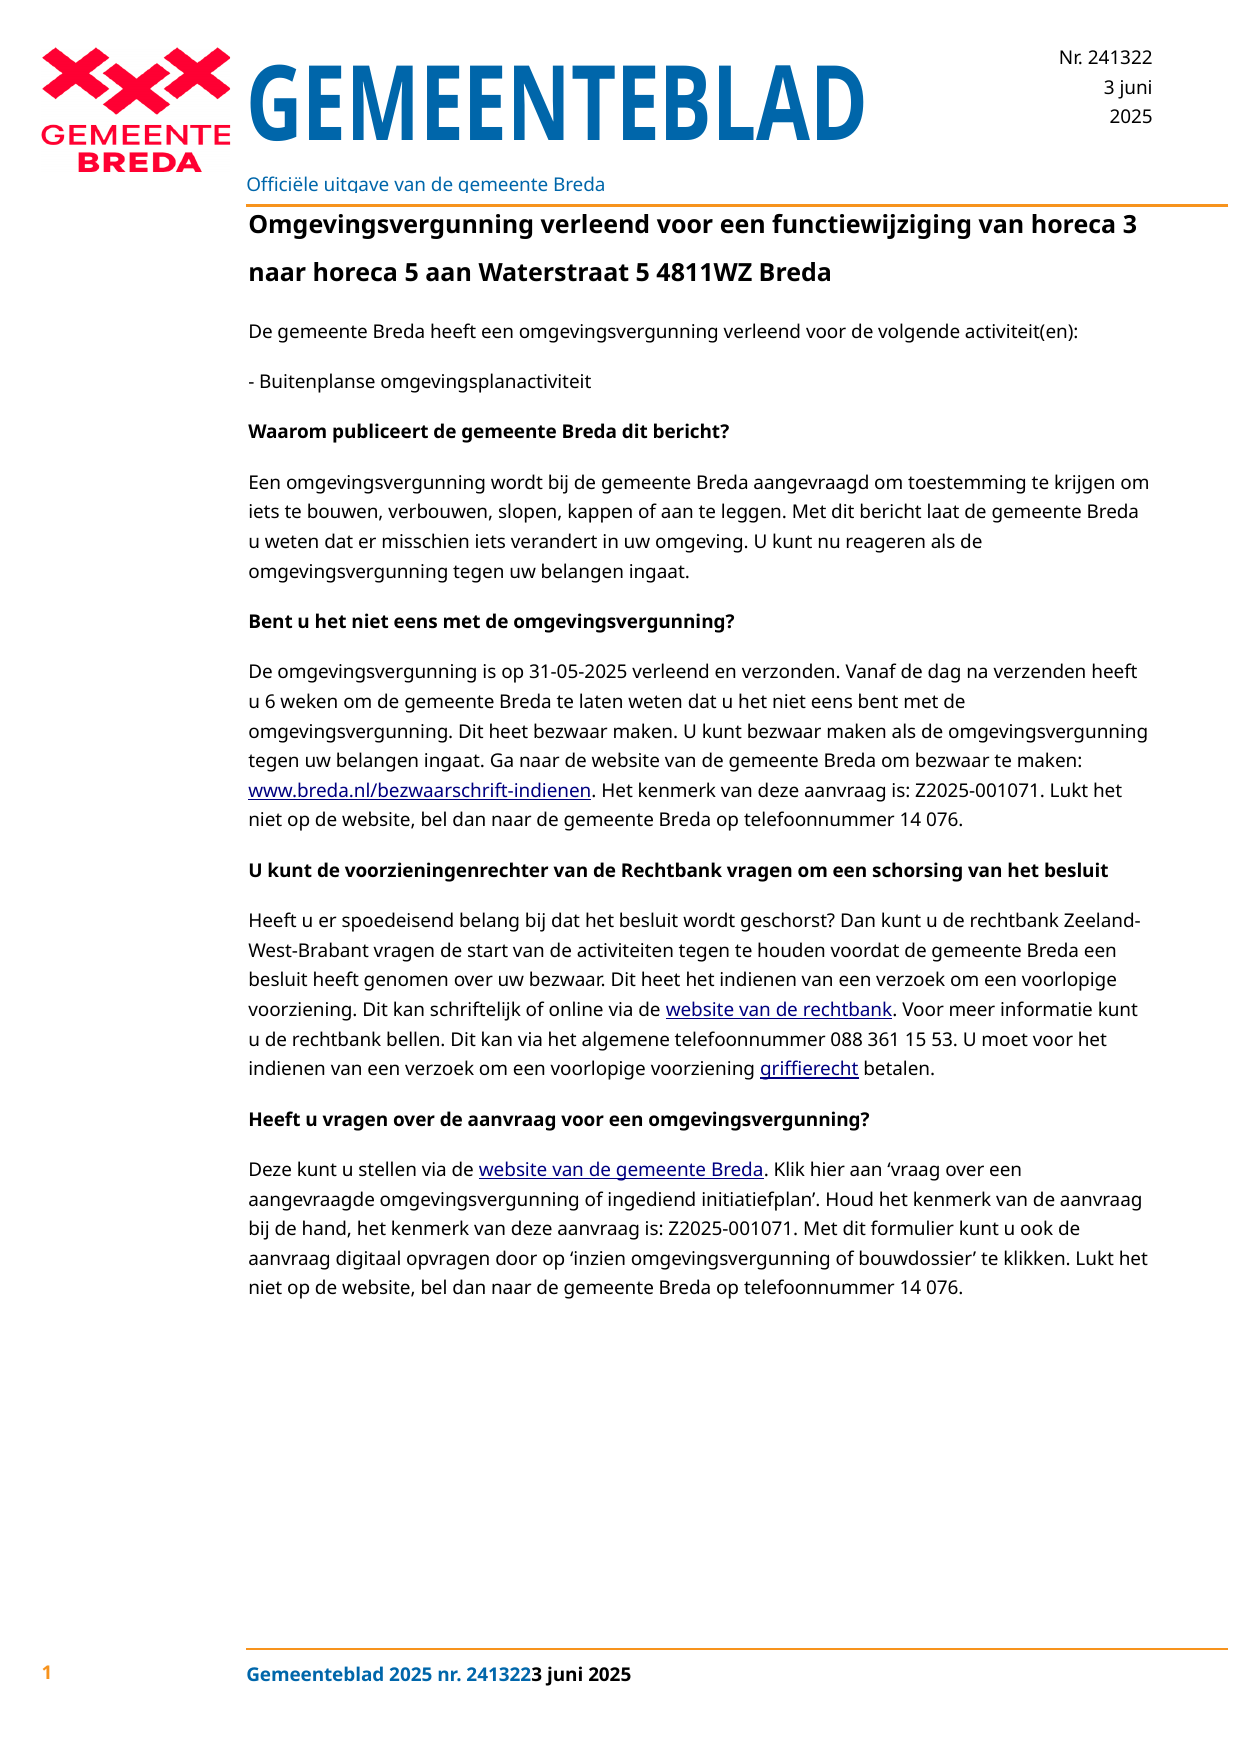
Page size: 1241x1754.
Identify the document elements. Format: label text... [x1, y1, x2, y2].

text Omgevingsvergunning verleend voor een functiewijziging van horeca 3 naar horeca 5 aan Waterstraat 5 4811WZ Breda [248, 207, 1152, 288]
text De gemeente Breda heeft een omgevingsvergunning verleend voor de volgende activiteit(en): [248, 318, 1152, 344]
text Heeft u er spoedeisend belang bij dat het besluit wordt geschorst? Dan kunt u de rechtbank Zeeland-West-Brabant vragen de start van de activiteiten tegen te houden voordat de gemeente Breda een besluit heeft genomen over uw bezwaar. Dit heet het indienen van een verzoek om een voorlopige voorziening. Dit kan schriftelijk of online via de website van de rechtbank. Voor meer informatie kunt u de rechtbank bellen. Dit kan via het algemene telefoonnummer 088 361 15 53. U moet voor het indienen van een verzoek om een voorlopige voorziening griffierecht betalen. [248, 907, 1152, 1081]
text - Buitenplanse omgevingsplanactiviteit [248, 368, 1152, 394]
text Waarom publiceert de gemeente Breda dit bericht? [248, 419, 1152, 444]
text U kunt de voorzieningenrechter van de Rechtbank vragen om een schorsing van het besluit [248, 857, 1152, 883]
text Deze kunt u stellen via de website van de gemeente Breda. Klik hier aan ‘vraag over een aangevraagde omgevingsvergunning of ingediend initiatiefplan’. Houd het kenmerk van de aanvraag bij de hand, het kenmerk van deze aanvraag is: Z2025-001071. Met dit formulier kunt u ook de aanvraag digitaal opvragen door op ‘inzien omgevingsvergunning of bouwdossier’ te klikken. Lukt het niet op de website, bel dan naar de gemeente Breda op telefoonnummer 14 076. [248, 1156, 1152, 1300]
text Een omgevingsvergunning wordt bij de gemeente Breda aangevraagd om toestemming te krijgen om iets te bouwen, verbouwen, slopen, kappen of aan te leggen. Met dit bericht laat de gemeente Breda u weten dat er misschien iets verandert in uw omgeving. U kunt nu reageren als de omgevingsvergunning tegen uw belangen ingaat. [248, 469, 1152, 584]
text De omgevingsvergunning is op 31-05-2025 verleend en verzonden. Vanaf de dag na verzenden heeft u 6 weken om de gemeente Breda te laten weten dat u het niet eens bent met de omgevingsvergunning. Dit heet bezwaar maken. U kunt bezwaar maken als de omgevingsvergunning tegen uw belangen ingaat. Ga naar de website van de gemeente Breda om bezwaar te maken: www.breda.nl/bezwaarschrift-indienen. Het kenmerk van deze aanvraag is: Z2025-001071. Lukt het niet op de website, bel dan naar de gemeente Breda op telefoonnummer 14 076. [248, 659, 1152, 832]
picture [41, 47, 231, 172]
text Heeft u vragen over de aanvraag voor een omgevingsvergunning? [248, 1106, 1152, 1132]
text Bent u het niet eens met de omgevingsvergunning? [248, 608, 1152, 634]
